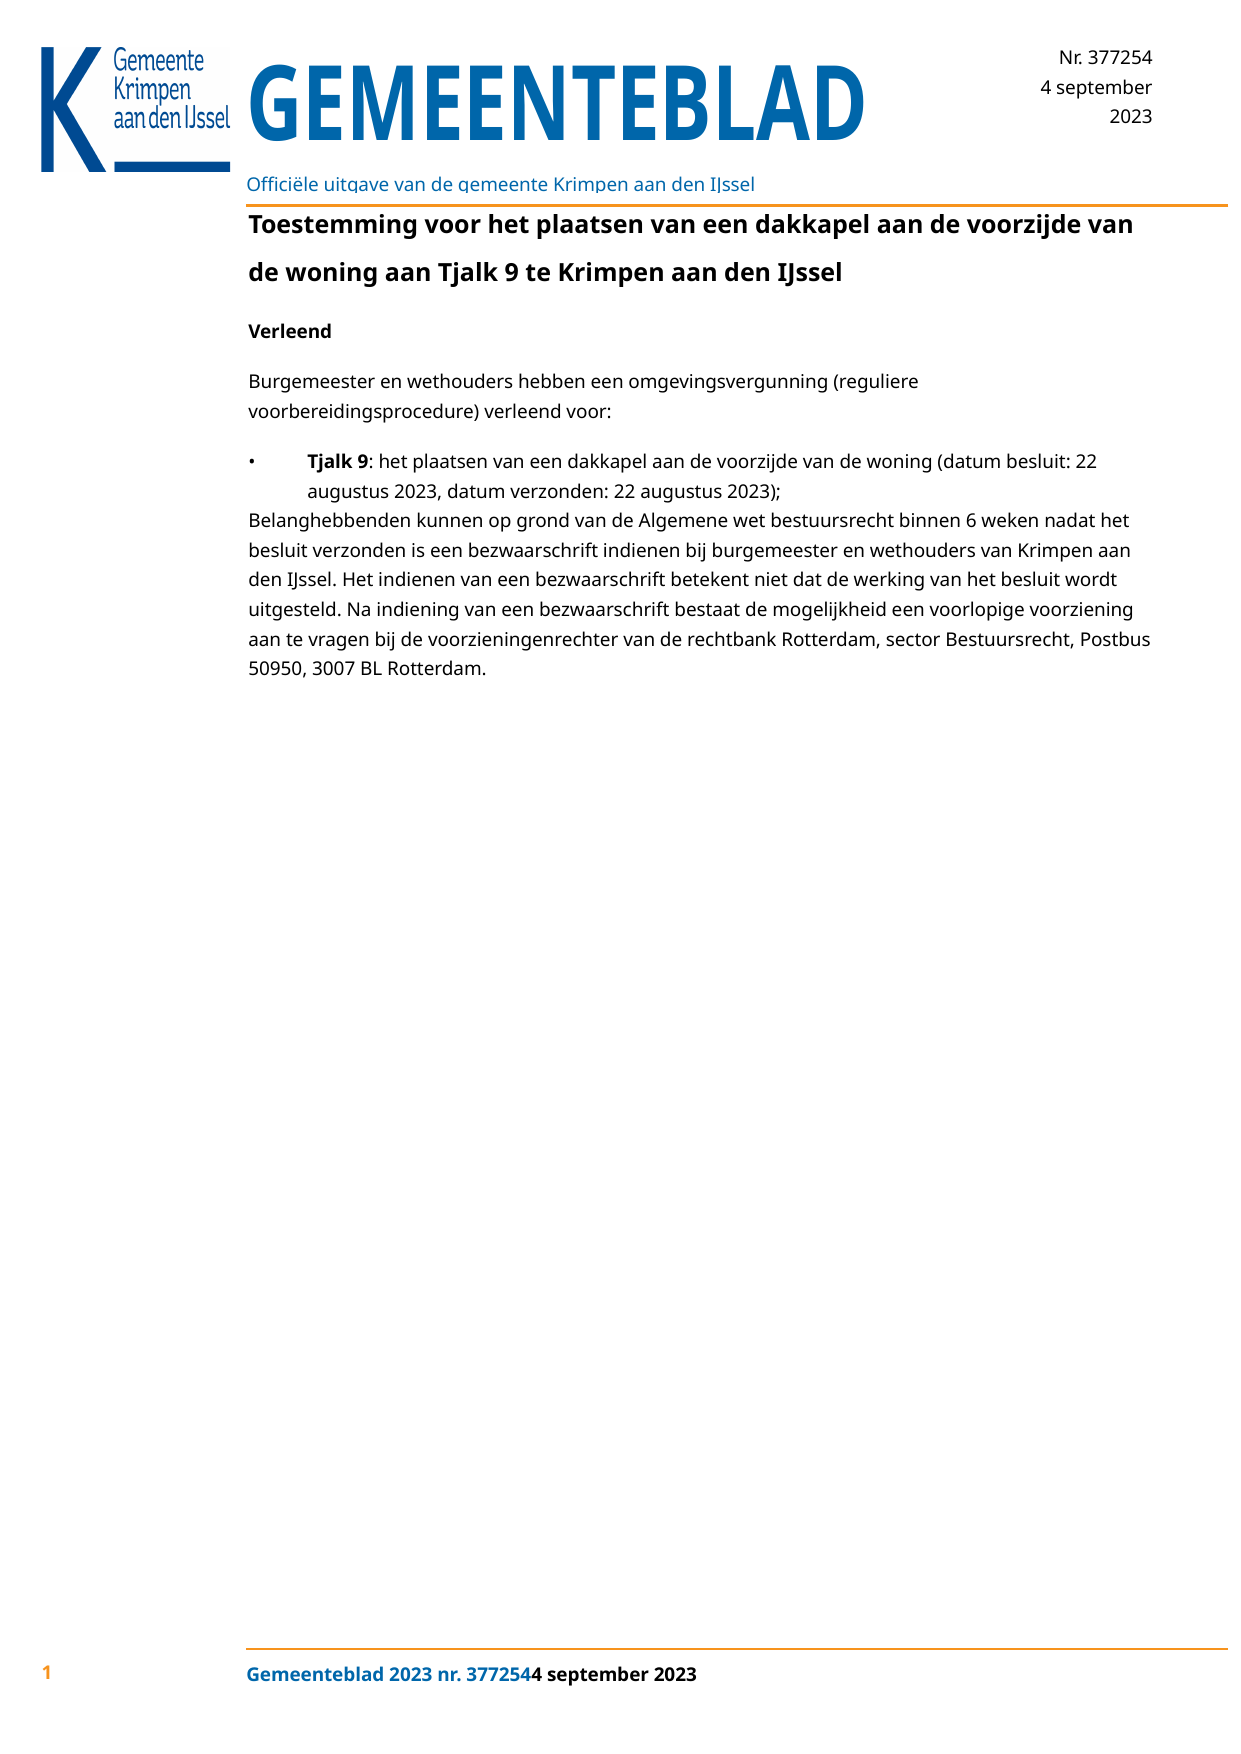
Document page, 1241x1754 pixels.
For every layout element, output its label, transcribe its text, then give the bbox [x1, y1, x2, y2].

text Toestemming voor het plaatsen van een dakkapel aan de voorzijde van de woning aan Tjalk 9 te Krimpen aan den IJssel [248, 207, 1152, 288]
text Belanghebbenden kunnen op grond van de Algemene wet bestuursrecht binnen 6 weken nadat het besluit verzonden is een bezwaarschrift indienen bij burgemeester en wethouders van Krimpen aan den IJssel. Het indienen van een bezwaarschrift betekent niet dat de werking van het besluit wordt uitgesteld. Na indiening van een bezwaarschrift bestaat de mogelijkheid een voorlopige voorziening aan te vragen bij de voorzieningenrechter van de rechtbank Rotterdam, sector Bestuursrecht, Postbus 50950, 3007 BL Rotterdam. [248, 507, 1152, 681]
text Verleend [248, 318, 1152, 344]
list Tjalk 9: het plaatsen van een dakkapel aan de voorzijde van de woning (datum besluit: 22 augustus 2023, datum verzonden: 22 augustus 2023); [248, 448, 1152, 504]
text Burgemeester en wethouders hebben een omgevingsvergunning (reguliere voorbereidingsprocedure) verleend voor: [248, 368, 1152, 424]
picture [41, 47, 231, 172]
